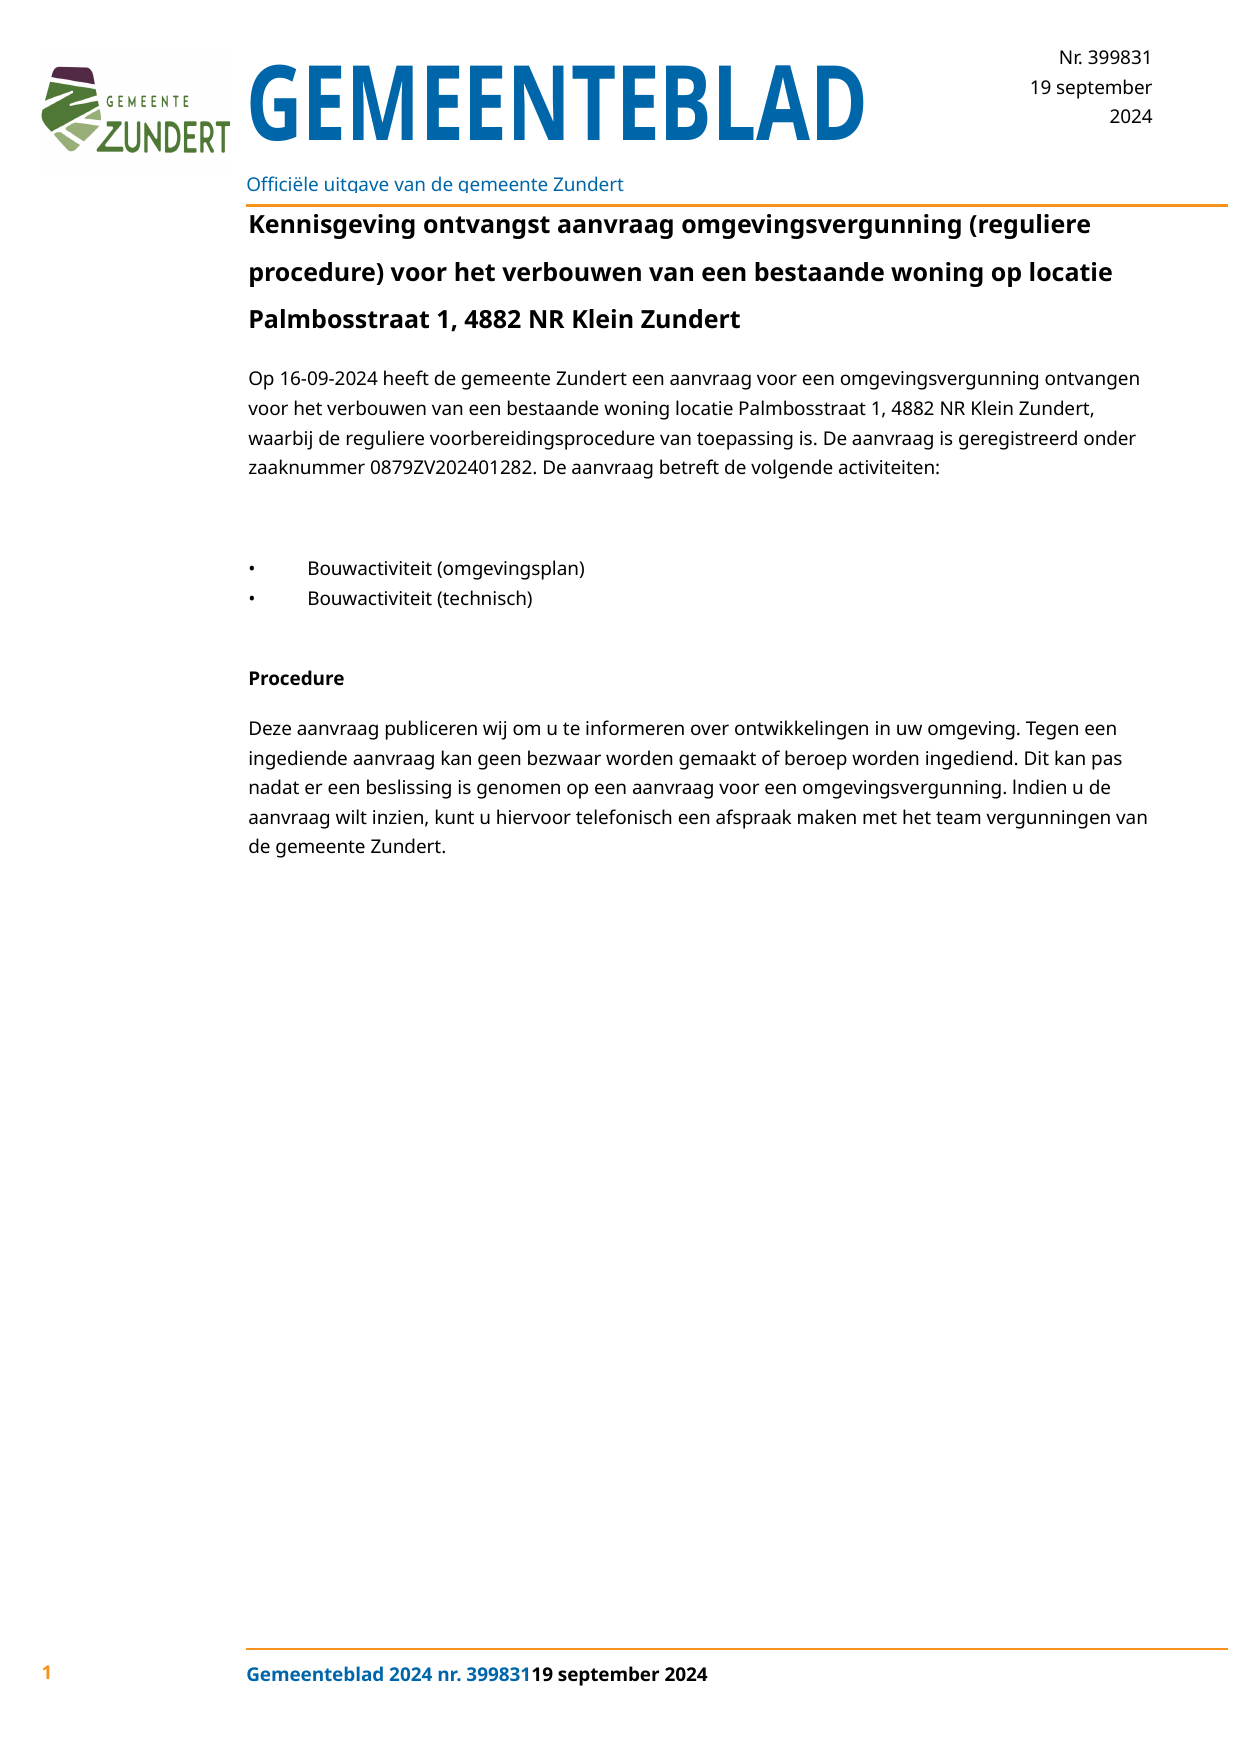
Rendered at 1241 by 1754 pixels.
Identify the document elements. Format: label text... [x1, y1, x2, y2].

list Bouwactiviteit (omgevingsplan) [248, 555, 1152, 581]
list Bouwactiviteit (technisch) [248, 585, 1152, 610]
text Op 16-09-2024 heeft de gemeente Zundert een aanvraag voor een omgevingsvergunning ontvangen voor het verbouwen van een bestaande woning locatie Palmbosstraat 1, 4882 NR Klein Zundert, waarbij de reguliere voorbereidingsprocedure van toepassing is. De aanvraag is geregistreerd onder zaaknummer 0879ZV202401282. De aanvraag betreft de volgende activiteiten: [248, 366, 1152, 480]
text Kennisgeving ontvangst aanvraag omgevingsvergunning (reguliere procedure) voor het verbouwen van een bestaande woning op locatie Palmbosstraat 1, 4882 NR Klein Zundert [248, 207, 1152, 336]
text Deze aanvraag publiceren wij om u te informeren over ontwikkelingen in uw omgeving. Tegen een ingediende aanvraag kan geen bezwaar worden gemaakt of beroep worden ingediend. Dit kan pas nadat er een beslissing is genomen op een aanvraag voor een omgevingsvergunning. lndien u de aanvraag wilt inzien, kunt u hiervoor telefonisch een afspraak maken met het team vergunningen van de gemeente Zundert. [248, 715, 1152, 859]
text Procedure [248, 665, 1152, 690]
picture [41, 47, 231, 172]
